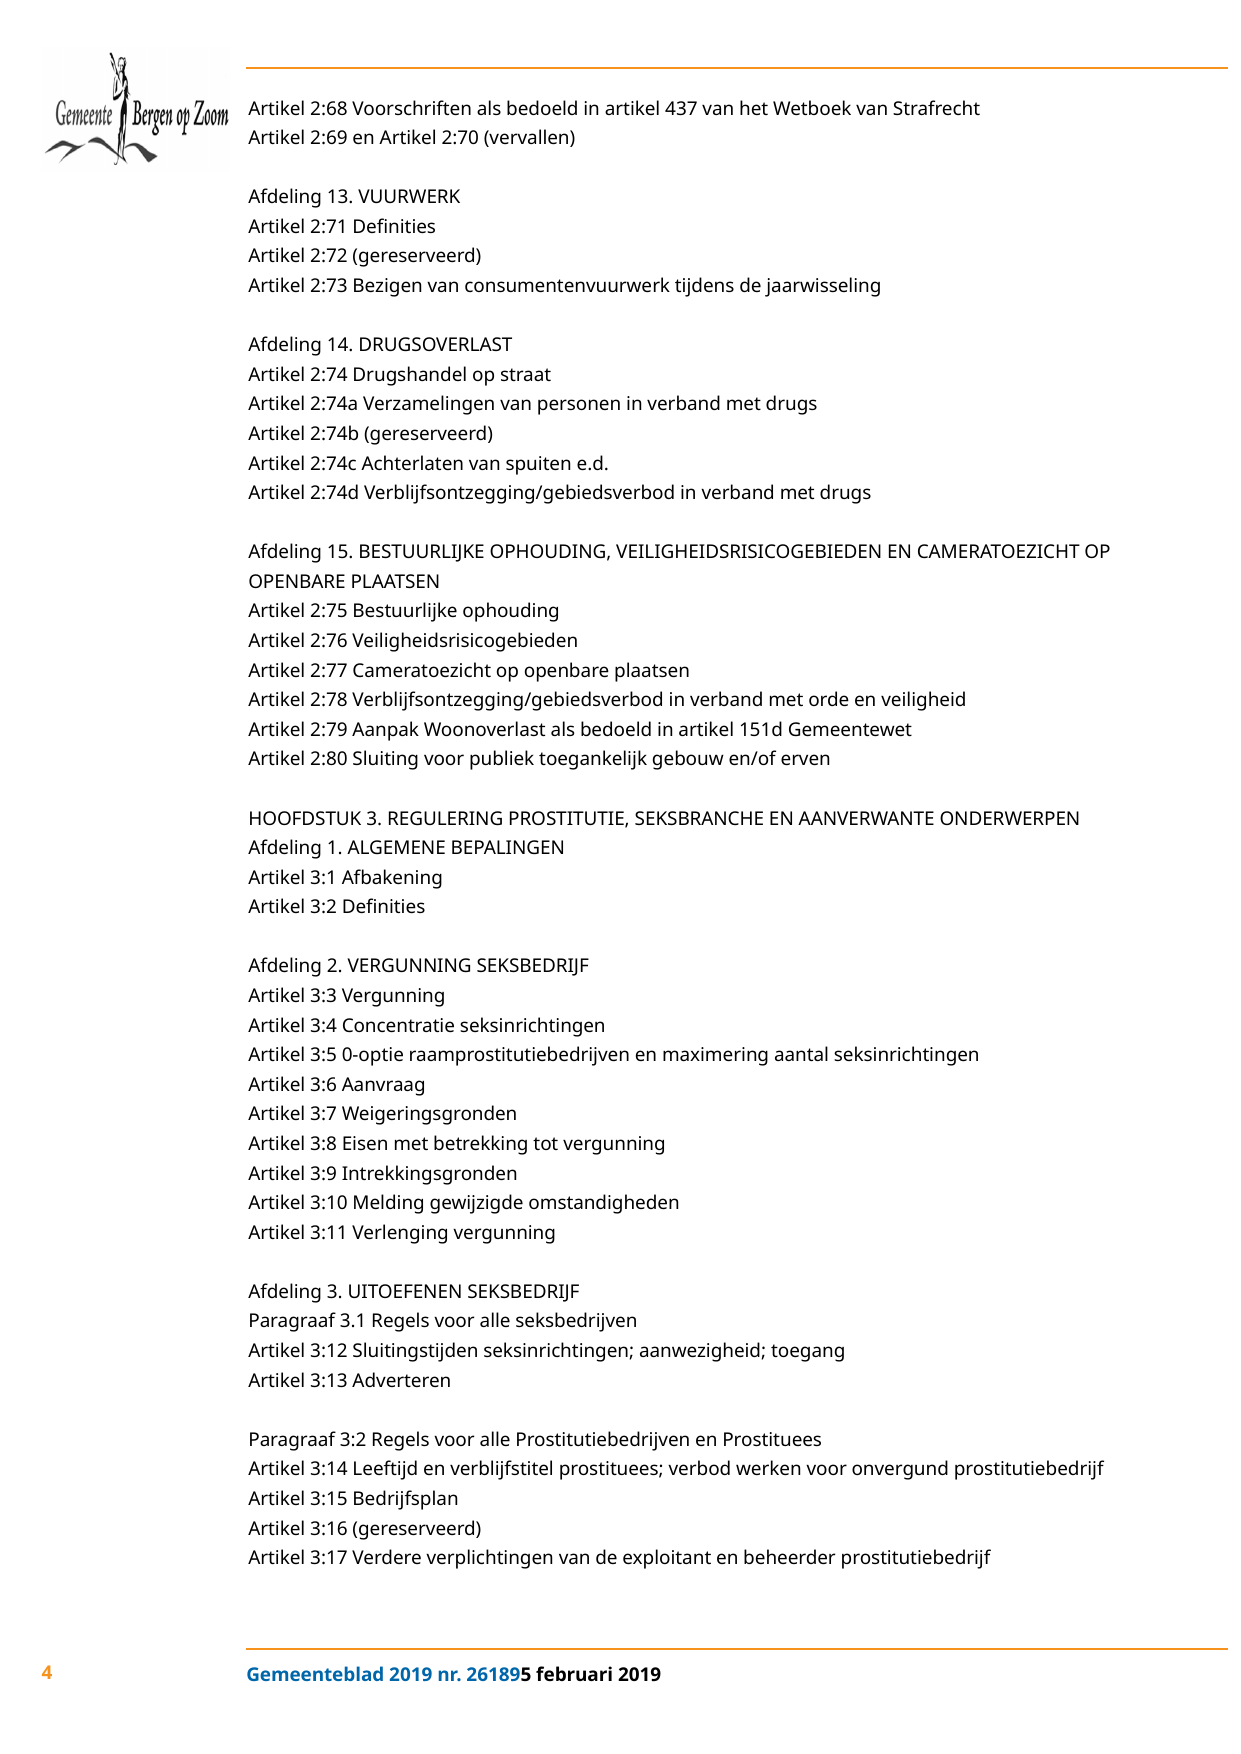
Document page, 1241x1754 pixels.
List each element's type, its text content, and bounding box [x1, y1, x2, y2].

text Artikel 2:74d Verblijfsontzegging/gebiedsverbod in verband met drugs [248, 479, 1152, 505]
picture [41, 47, 231, 172]
text Artikel 3:12 Sluitingstijden seksinrichtingen; aanwezigheid; toegang [248, 1337, 1152, 1363]
text Afdeling 13. VUURWERK [248, 183, 1152, 209]
text Artikel 3:9 Intrekkingsgronden [248, 1160, 1152, 1186]
text Artikel 3:3 Vergunning [248, 982, 1152, 1008]
text Afdeling 14. DRUGSOVERLAST [248, 331, 1152, 357]
text Afdeling 15. BESTUURLIJKE OPHOUDING, VEILIGHEIDSRISICOGEBIEDEN EN CAMERATOEZICHT OP [248, 538, 1152, 564]
text Artikel 2:77 Cameratoezicht op openbare plaatsen [248, 657, 1152, 683]
text Artikel 3:8 Eisen met betrekking tot vergunning [248, 1130, 1152, 1156]
text Artikel 2:71 Definities [248, 213, 1152, 239]
text Artikel 2:72 (gereserveerd) [248, 243, 1152, 268]
text Artikel 2:79 Aanpak Woonoverlast als bedoeld in artikel 151d Gemeentewet [248, 716, 1152, 742]
text Artikel 3:6 Aanvraag [248, 1071, 1152, 1097]
text Artikel 2:78 Verblijfsontzegging/gebiedsverbod in verband met orde en veiligheid [248, 686, 1152, 712]
text Artikel 2:69 en Artikel 2:70 (vervallen) [248, 124, 1152, 150]
text Artikel 2:68 Voorschriften als bedoeld in artikel 437 van het Wetboek van Strafrecht [248, 95, 1152, 121]
text Paragraaf 3.1 Regels voor alle seksbedrijven [248, 1308, 1152, 1333]
text Afdeling 1. ALGEMENE BEPALINGEN [248, 834, 1152, 860]
text Paragraaf 3:2 Regels voor alle Prostitutiebedrijven en Prostituees [248, 1426, 1152, 1452]
text Artikel 2:74b (gereserveerd) [248, 420, 1152, 446]
text Artikel 3:17 Verdere verplichtingen van de exploitant en beheerder prostitutiebedrijf [248, 1544, 1152, 1570]
text Artikel 3:13 Adverteren [248, 1367, 1152, 1393]
text Artikel 3:5 0-optie raamprostitutiebedrijven en maximering aantal seksinrichtingen [248, 1041, 1152, 1067]
text Artikel 2:76 Veiligheidsrisicogebieden [248, 627, 1152, 653]
text Artikel 2:74 Drugshandel op straat [248, 361, 1152, 387]
text Artikel 2:74a Verzamelingen van personen in verband met drugs [248, 391, 1152, 416]
text HOOFDSTUK 3. REGULERING PROSTITUTIE, SEKSBRANCHE EN AANVERWANTE ONDERWERPEN [248, 805, 1152, 831]
text Artikel 3:1 Afbakening [248, 864, 1152, 890]
text Artikel 2:75 Bestuurlijke ophouding [248, 598, 1152, 623]
text Afdeling 3. UITOEFENEN SEKSBEDRIJF [248, 1278, 1152, 1304]
text Artikel 3:11 Verlenging vergunning [248, 1219, 1152, 1245]
text Artikel 3:10 Melding gewijzigde omstandigheden [248, 1189, 1152, 1215]
text Artikel 3:4 Concentratie seksinrichtingen [248, 1012, 1152, 1038]
text Artikel 3:16 (gereserveerd) [248, 1515, 1152, 1541]
text Artikel 2:74c Achterlaten van spuiten e.d. [248, 450, 1152, 476]
text Artikel 2:73 Bezigen van consumentenvuurwerk tijdens de jaarwisseling [248, 272, 1152, 298]
text Artikel 3:2 Definities [248, 893, 1152, 919]
text Artikel 3:7 Weigeringsgronden [248, 1101, 1152, 1126]
text Afdeling 2. VERGUNNING SEKSBEDRIJF [248, 953, 1152, 978]
text OPENBARE PLAATSEN [248, 568, 1152, 594]
text Artikel 3:15 Bedrijfsplan [248, 1485, 1152, 1511]
text Artikel 2:80 Sluiting voor publiek toegankelijk gebouw en/of erven [248, 746, 1152, 771]
text Artikel 3:14 Leeftijd en verblijfstitel prostituees; verbod werken voor onvergund prostitutiebedrijf [248, 1456, 1152, 1481]
